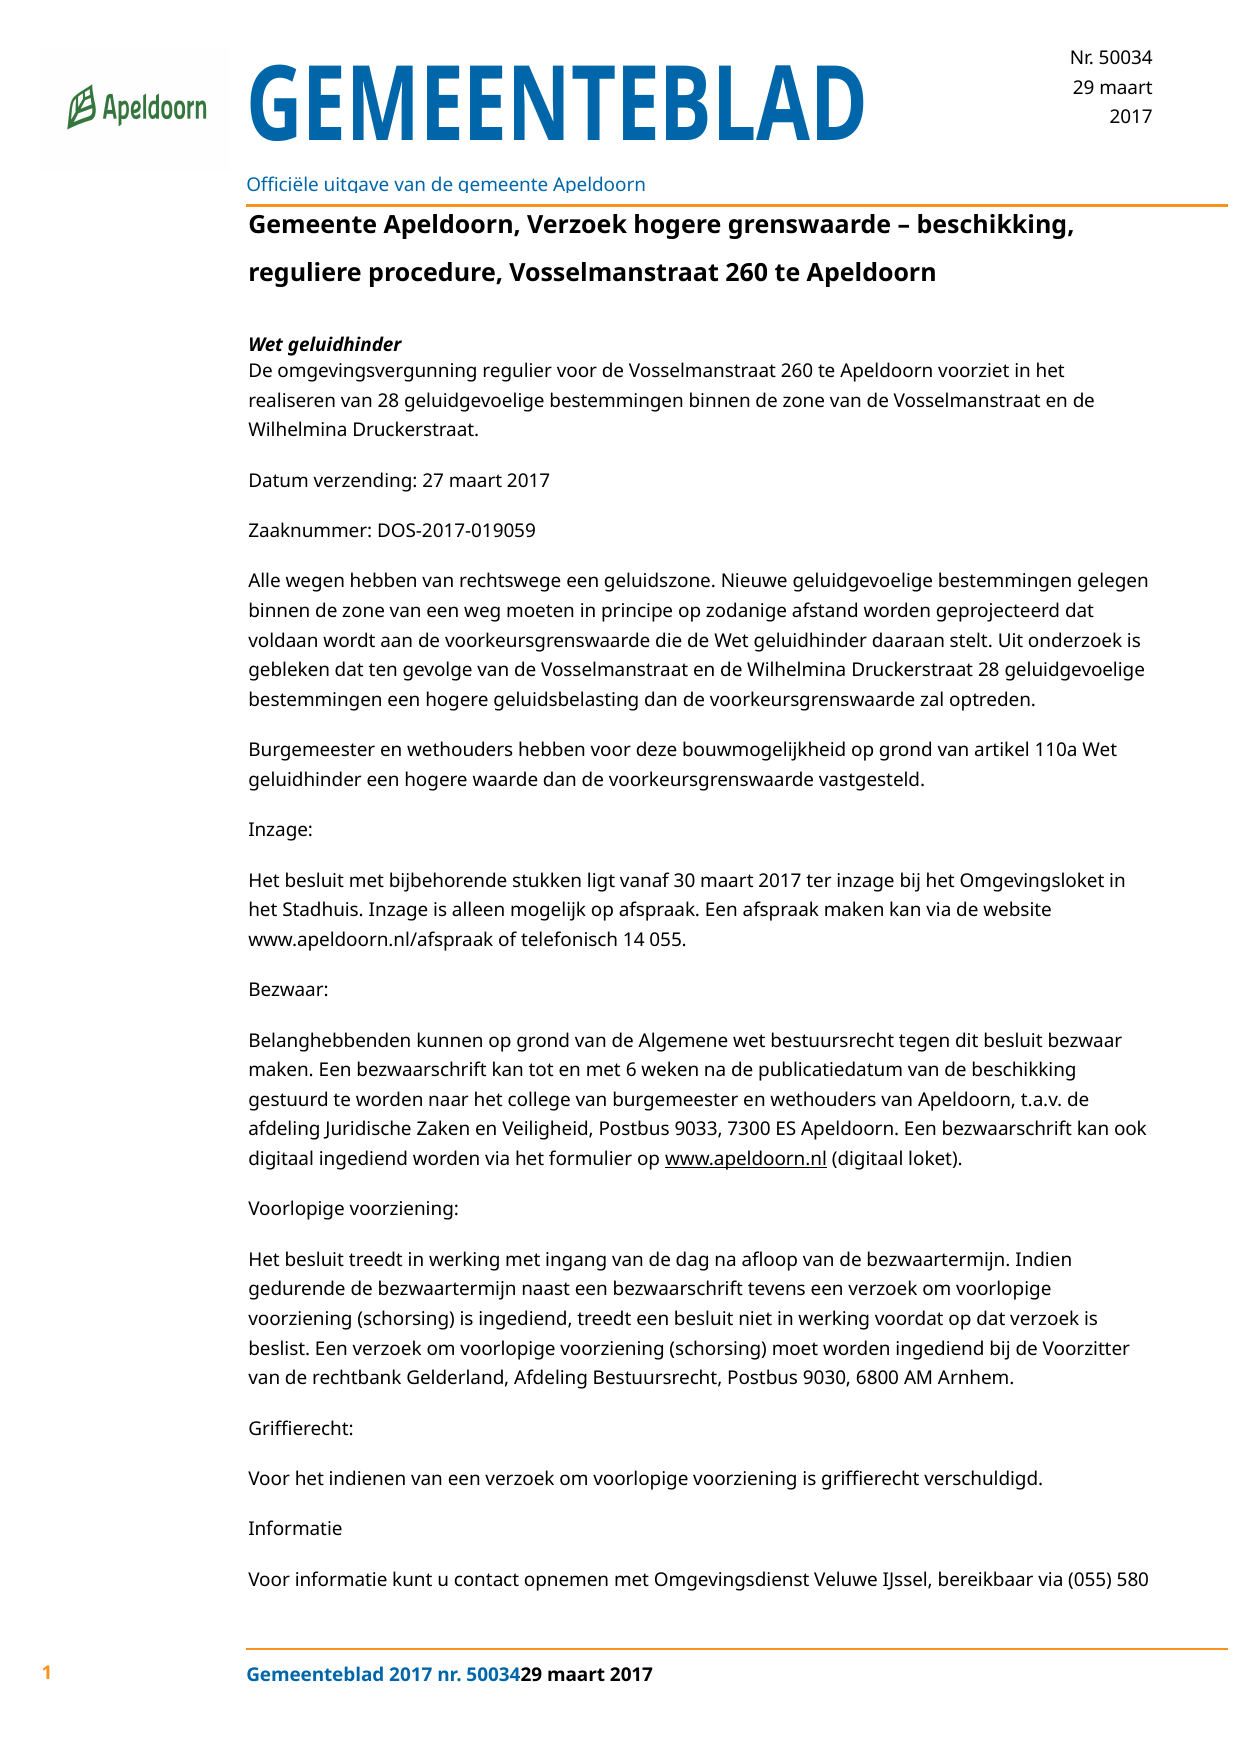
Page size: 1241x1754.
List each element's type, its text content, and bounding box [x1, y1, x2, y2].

text Het besluit met bijbehorende stukken ligt vanaf 30 maart 2017 ter inzage bij het Omgevingsloket in het Stadhuis. Inzage is alleen mogelijk op afspraak. Een afspraak maken kan via de website www.apeldoorn.nl/afspraak of telefonisch 14 055. [248, 867, 1152, 952]
text Voorlopige voorziening: [248, 1196, 1152, 1221]
text Wet geluidhinder [248, 331, 1152, 357]
text Informatie [248, 1516, 1152, 1541]
text Voor informatie kunt u contact opnemen met Omgevingsdienst Veluwe IJssel, bereikbaar via (055) 580 [248, 1566, 1152, 1592]
picture [41, 47, 231, 172]
text Belanghebbenden kunnen op grond van de Algemene wet bestuursrecht tegen dit besluit bezwaar maken. Een bezwaarschrift kan tot en met 6 weken na de publicatiedatum van de beschikking gestuurd te worden naar het college van burgemeester en wethouders van Apeldoorn, t.a.v. de afdeling Juridische Zaken en Veiligheid, Postbus 9033, 7300 ES Apeldoorn. Een bezwaarschrift kan ook digitaal ingediend worden via het formulier op www.apeldoorn.nl (digitaal loket). [248, 1027, 1152, 1171]
text Het besluit treedt in werking met ingang van de dag na afloop van de bezwaartermijn. Indien gedurende de bezwaartermijn naast een bezwaarschrift tevens een verzoek om voorlopige voorziening (schorsing) is ingediend, treedt een besluit niet in werking voordat op dat verzoek is beslist. Een verzoek om voorlopige voorziening (schorsing) moet worden ingediend bij de Voorzitter van de rechtbank Gelderland, Afdeling Bestuursrecht, Postbus 9030, 6800 AM Arnhem. [248, 1246, 1152, 1390]
text Zaaknummer: DOS-2017-019059 [248, 517, 1152, 543]
text De omgevingsvergunning regulier voor de Vosselmanstraat 260 te Apeldoorn voorziet in het realiseren van 28 geluidgevoelige bestemmingen binnen de zone van de Vosselmanstraat en de Wilhelmina Druckerstraat. [248, 357, 1152, 442]
text Alle wegen hebben van rechtswege een geluidszone. Nieuwe geluidgevoelige bestemmingen gelegen binnen de zone van een weg moeten in principe op zodanige afstand worden geprojecteerd dat voldaan wordt aan de voorkeursgrenswaarde die de Wet geluidhinder daaraan stelt. Uit onderzoek is gebleken dat ten gevolge van de Vosselmanstraat en de Wilhelmina Druckerstraat 28 geluidgevoelige bestemmingen een hogere geluidsbelasting dan de voorkeursgrenswaarde zal optreden. [248, 568, 1152, 712]
text Gemeente Apeldoorn, Verzoek hogere grenswaarde – beschikking, reguliere procedure, Vosselmanstraat 260 te Apeldoorn [248, 207, 1152, 288]
text Voor het indienen van een verzoek om voorlopige voorziening is griffierecht verschuldigd. [248, 1465, 1152, 1491]
text Inzage: [248, 816, 1152, 842]
text Burgemeester en wethouders hebben voor deze bouwmogelijkheid op grond van artikel 110a Wet geluidhinder een hogere waarde dan de voorkeursgrenswaarde vastgesteld. [248, 736, 1152, 792]
text Griffierecht: [248, 1415, 1152, 1440]
text Datum verzending: 27 maart 2017 [248, 467, 1152, 492]
text Bezwaar: [248, 976, 1152, 1002]
